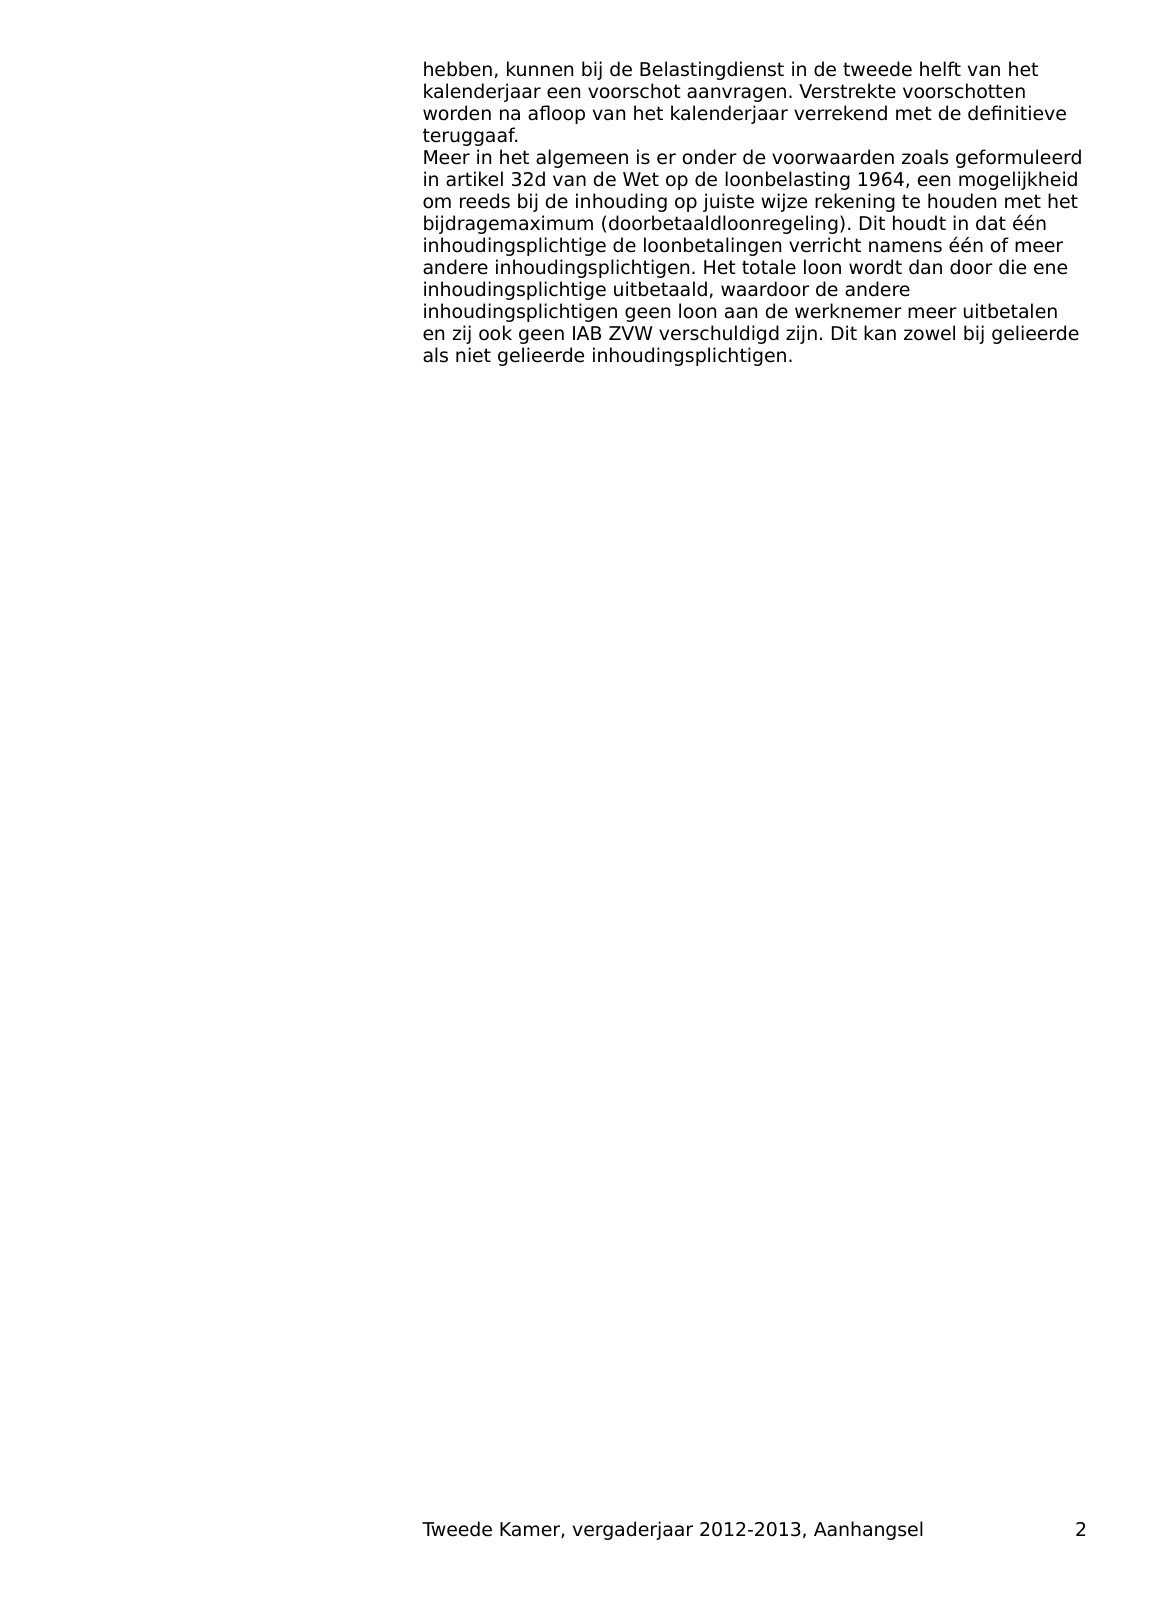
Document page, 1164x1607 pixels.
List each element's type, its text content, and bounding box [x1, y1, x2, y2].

text Meer in het algemeen is er onder de voorwaarden zoals geformuleerd in artikel 32d van de Wet op de loonbelasting 1964, een mogelijkheid om reeds bij de inhouding op juiste wijze rekening te houden met het bijdragemaximum (doorbetaaldloonregeling). Dit houdt in dat één inhoudingsplichtige de loonbetalingen verricht namens één of meer andere inhoudingsplichtigen. Het totale loon wordt dan door die ene inhoudingsplichtige uitbetaald, waardoor de andere inhoudingsplichtigen geen loon aan de werknemer meer uitbetalen en zij ook geen IAB ZVW verschuldigd zijn. Dit kan zowel bij gelieerde als niet gelieerde inhoudingsplichtigen. [422, 147, 1087, 367]
text hebben, kunnen bij de Belastingdienst in de tweede helft van het kalenderjaar een voorschot aanvragen. Verstrekte voorschotten worden na afloop van het kalenderjaar verrekend met de definitieve teruggaaf. [422, 59, 1087, 147]
